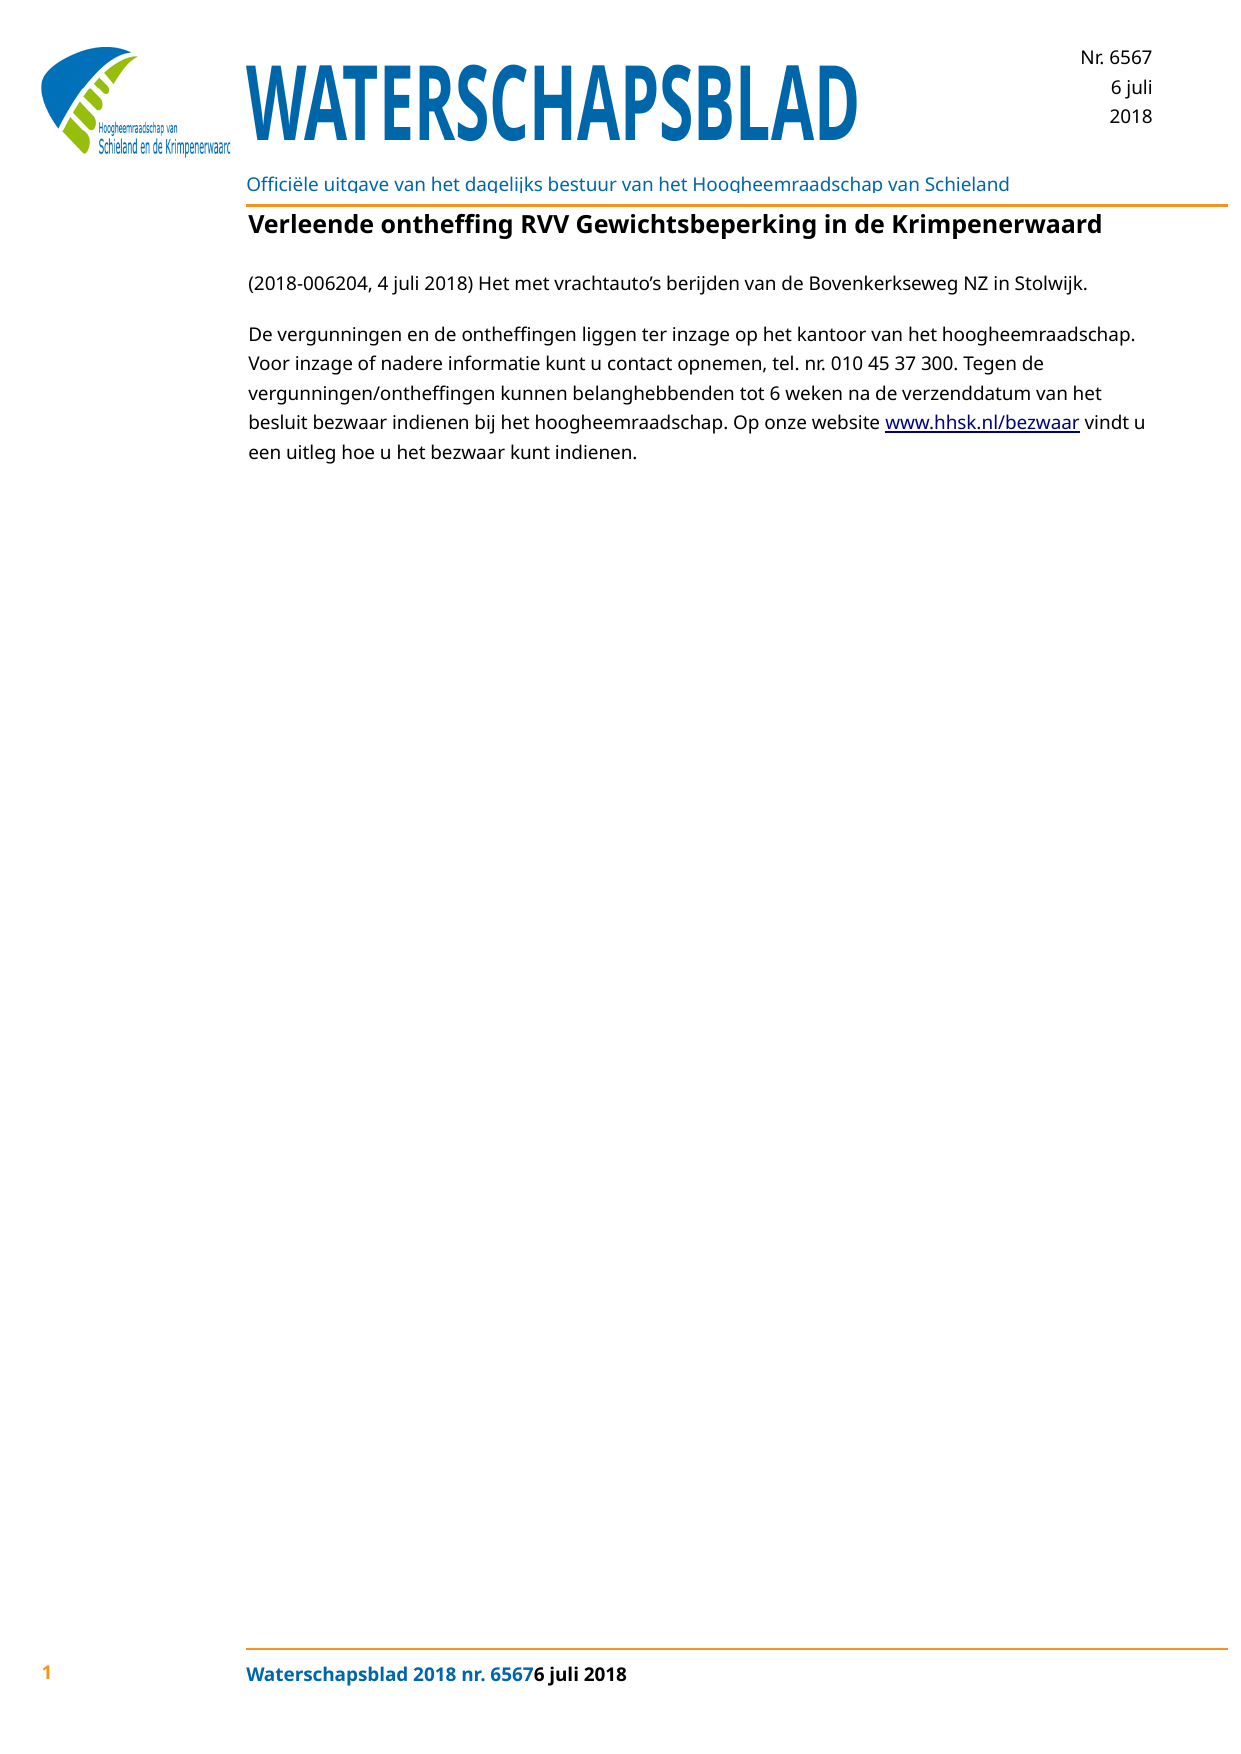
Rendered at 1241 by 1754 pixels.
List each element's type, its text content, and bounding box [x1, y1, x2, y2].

text Verleende ontheffing RVV Gewichtsbeperking in de Krimpenerwaard [248, 207, 1152, 241]
picture [41, 47, 231, 172]
text De vergunningen en de ontheffingen liggen ter inzage op het kantoor van het hoogheemraadschap. Voor inzage of nadere informatie kunt u contact opnemen, tel. nr. 010 45 37 300. Tegen de vergunningen/ontheffingen kunnen belanghebbenden tot 6 weken na de verzenddatum van het besluit bezwaar indienen bij het hoogheemraadschap. Op onze website www.hhsk.nl/bezwaar vindt u een uitleg hoe u het bezwaar kunt indienen. [248, 321, 1152, 465]
text (2018-006204, 4 juli 2018) Het met vrachtauto’s berijden van de Bovenkerkseweg NZ in Stolwijk. [248, 270, 1152, 296]
